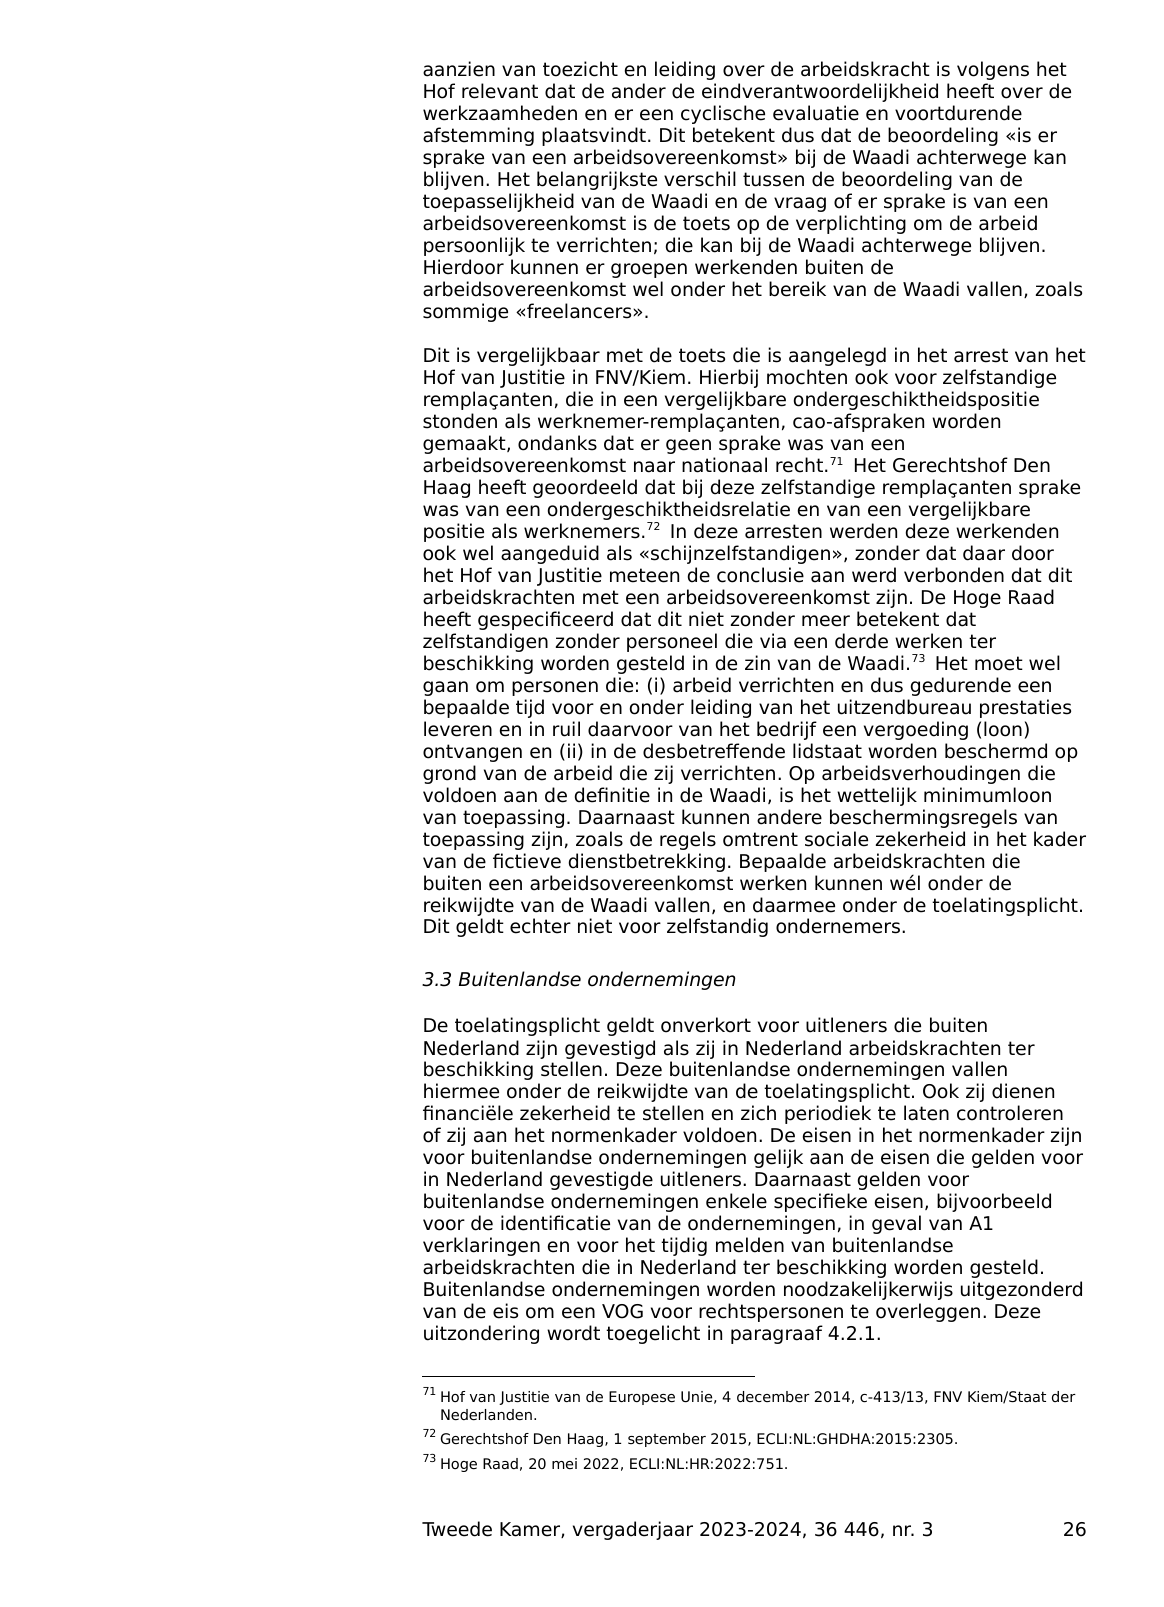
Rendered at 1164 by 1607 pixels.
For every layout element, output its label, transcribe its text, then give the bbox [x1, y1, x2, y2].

subtitle 3.3 Buitenlandse ondernemingen [422, 968, 1087, 990]
text Hof van Justitie van de Europese Unie, 4 december 2014, c-413/13, FNV Kiem/Staat der Nederlanden. [422, 1385, 1087, 1424]
text De toelatingsplicht geldt onverkort voor uitleners die buiten Nederland zijn gevestigd als zij in Nederland arbeidskrachten ter beschikking stellen. Deze buitenlandse ondernemingen vallen hiermee onder de reikwijdte van de toelatingsplicht. Ook zij dienen financiële zekerheid te stellen en zich periodiek te laten controleren of zij aan het normenkader voldoen. De eisen in het normenkader zijn voor buitenlandse ondernemingen gelijk aan de eisen die gelden voor in Nederland gevestigde uitleners. Daarnaast gelden voor buitenlandse ondernemingen enkele specifieke eisen, bijvoorbeeld voor de identificatie van de ondernemingen, in geval van A1 verklaringen en voor het tijdig melden van buitenlandse arbeidskrachten die in Nederland ter beschikking worden gesteld. Buitenlandse ondernemingen worden noodzakelijkerwijs uitgezonderd van de eis om een VOG voor rechtspersonen te overleggen. Deze uitzondering wordt toegelicht in paragraaf 4.2.1. [422, 1015, 1087, 1345]
text Gerechtshof Den Haag, 1 september 2015, ECLI:NL:GHDHA:2015:2305. [422, 1427, 1087, 1449]
text aanzien van toezicht en leiding over de arbeidskracht is volgens het Hof relevant dat de ander de eindverantwoordelijkheid heeft over de werkzaamheden en er een cyclische evaluatie en voortdurende afstemming plaatsvindt. Dit betekent dus dat de beoordeling «is er sprake van een arbeidsovereenkomst» bij de Waadi achterwege kan blijven. Het belangrijkste verschil tussen de beoordeling van de toepasselijkheid van de Waadi en de vraag of er sprake is van een arbeidsovereenkomst is de toets op de verplichting om de arbeid persoonlijk te verrichten; die kan bij de Waadi achterwege blijven. Hierdoor kunnen er groepen werkenden buiten de arbeidsovereenkomst wel onder het bereik van de Waadi vallen, zoals sommige «freelancers». [422, 59, 1087, 323]
text Dit is vergelijkbaar met de toets die is aangelegd in het arrest van het Hof van Justitie in FNV/Kiem. Hierbij mochten ook voor zelfstandige remplaçanten, die in een vergelijkbare ondergeschiktheidspositie stonden als werknemer-remplaçanten, cao-afspraken worden gemaakt, ondanks dat er geen sprake was van een arbeidsovereenkomst naar nationaal recht. Het Gerechtshof Den Haag heeft geoordeeld dat bij deze zelfstandige remplaçanten sprake was van een ondergeschiktheidsrelatie en van een vergelijkbare positie als werknemers. In deze arresten werden deze werkenden ook wel aangeduid als «schijnzelfstandigen», zonder dat daar door het Hof van Justitie meteen de conclusie aan werd verbonden dat dit arbeidskrachten met een arbeidsovereenkomst zijn. De Hoge Raad heeft gespecificeerd dat dit niet zonder meer betekent dat zelfstandigen zonder personeel die via een derde werken ter beschikking worden gesteld in de zin van de Waadi. Het moet wel gaan om personen die: (i) arbeid verrichten en dus gedurende een bepaalde tijd voor en onder leiding van het uitzendbureau prestaties leveren en in ruil daarvoor van het bedrijf een vergoeding (loon) ontvangen en (ii) in de desbetreffende lidstaat worden beschermd op grond van de arbeid die zij verrichten. Op arbeidsverhoudingen die voldoen aan de definitie in de Waadi, is het wettelijk minimumloon van toepassing. Daarnaast kunnen andere beschermingsregels van toepassing zijn, zoals de regels omtrent sociale zekerheid in het kader van de fictieve dienstbetrekking. Bepaalde arbeidskrachten die buiten een arbeidsovereenkomst werken kunnen wél onder de reikwijdte van de Waadi vallen, en daarmee onder de toelatingsplicht. Dit geldt echter niet voor zelfstandig ondernemers. [422, 345, 1087, 938]
text Hoge Raad, 20 mei 2022, ECLI:NL:HR:2022:751. [422, 1452, 1087, 1474]
